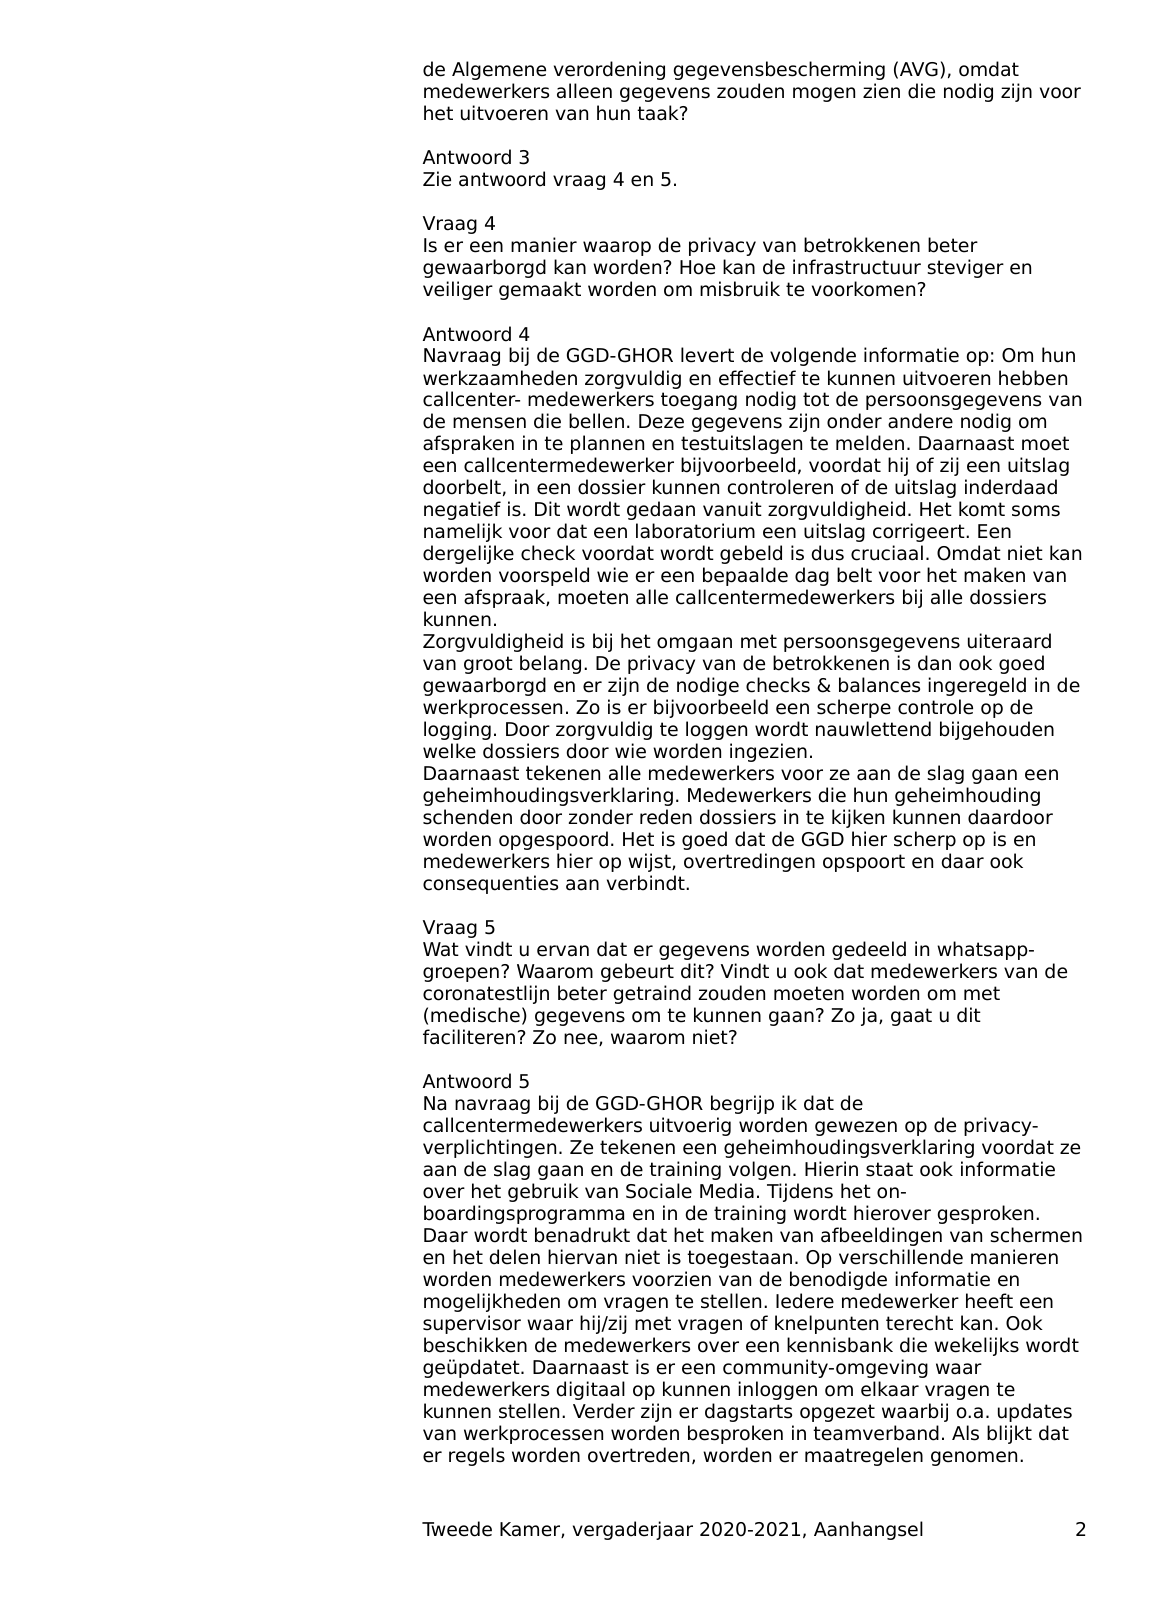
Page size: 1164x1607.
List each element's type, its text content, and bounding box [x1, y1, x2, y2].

text Zorgvuldigheid is bij het omgaan met persoonsgegevens uiteraard van groot belang. De privacy van de betrokkenen is dan ook goed gewaarborgd en er zijn de nodige checks & balances ingeregeld in de werkprocessen. Zo is er bijvoorbeeld een scherpe controle op de logging. Door zorgvuldig te loggen wordt nauwlettend bijgehouden welke dossiers door wie worden ingezien. [422, 631, 1087, 763]
text Zie antwoord vraag 4 en 5. [422, 169, 1087, 191]
text Daarnaast tekenen alle medewerkers voor ze aan de slag gaan een geheimhoudingsverklaring. Medewerkers die hun geheimhouding schenden door zonder reden dossiers in te kijken kunnen daardoor worden opgespoord. Het is goed dat de GGD hier scherp op is en medewerkers hier op wijst, overtredingen opspoort en daar ook consequenties aan verbindt. [422, 763, 1087, 895]
text Na navraag bij de GGD-GHOR begrijp ik dat de callcentermedewerkers uitvoerig worden gewezen op de privacy-verplichtingen. Ze tekenen een geheimhoudingsverklaring voordat ze aan de slag gaan en de training volgen. Hierin staat ook informatie over het gebruik van Sociale Media. Tijdens het on-boardingsprogramma en in de training wordt hierover gesproken. Daar wordt benadrukt dat het maken van afbeeldingen van schermen en het delen hiervan niet is toegestaan. Op verschillende manieren worden medewerkers voorzien van de benodigde informatie en mogelijkheden om vragen te stellen. Iedere medewerker heeft een supervisor waar hij/zij met vragen of knelpunten terecht kan. Ook beschikken de medewerkers over een kennisbank die wekelijks wordt geüpdatet. Daarnaast is er een community-omgeving waar medewerkers digitaal op kunnen inloggen om elkaar vragen te kunnen stellen. Verder zijn er dagstarts opgezet waarbij o.a. updates van werkprocessen worden besproken in teamverband. Als blijkt dat er regels worden overtreden, worden er maatregelen genomen. [422, 1093, 1087, 1467]
text Vraag 5 [422, 917, 1087, 939]
text Antwoord 5 [422, 1071, 1087, 1093]
text Vraag 4 [422, 213, 1087, 235]
text Antwoord 4 [422, 323, 1087, 345]
text Antwoord 3 [422, 147, 1087, 169]
text Is er een manier waarop de privacy van betrokkenen beter gewaarborgd kan worden? Hoe kan de infrastructuur steviger en veiliger gemaakt worden om misbruik te voorkomen? [422, 235, 1087, 301]
text de Algemene verordening gegevensbescherming (AVG), omdat medewerkers alleen gegevens zouden mogen zien die nodig zijn voor het uitvoeren van hun taak? [422, 59, 1087, 125]
text Wat vindt u ervan dat er gegevens worden gedeeld in whatsapp-groepen? Waarom gebeurt dit? Vindt u ook dat medewerkers van de coronatestlijn beter getraind zouden moeten worden om met (medische) gegevens om te kunnen gaan? Zo ja, gaat u dit faciliteren? Zo nee, waarom niet? [422, 939, 1087, 1049]
text Navraag bij de GGD-GHOR levert de volgende informatie op: Om hun werkzaamheden zorgvuldig en effectief te kunnen uitvoeren hebben callcenter- medewerkers toegang nodig tot de persoonsgegevens van de mensen die bellen. Deze gegevens zijn onder andere nodig om afspraken in te plannen en testuitslagen te melden. Daarnaast moet een callcentermedewerker bijvoorbeeld, voordat hij of zij een uitslag doorbelt, in een dossier kunnen controleren of de uitslag inderdaad negatief is. Dit wordt gedaan vanuit zorgvuldigheid. Het komt soms namelijk voor dat een laboratorium een uitslag corrigeert. Een dergelijke check voordat wordt gebeld is dus cruciaal. Omdat niet kan worden voorspeld wie er een bepaalde dag belt voor het maken van een afspraak, moeten alle callcentermedewerkers bij alle dossiers kunnen. [422, 345, 1087, 631]
